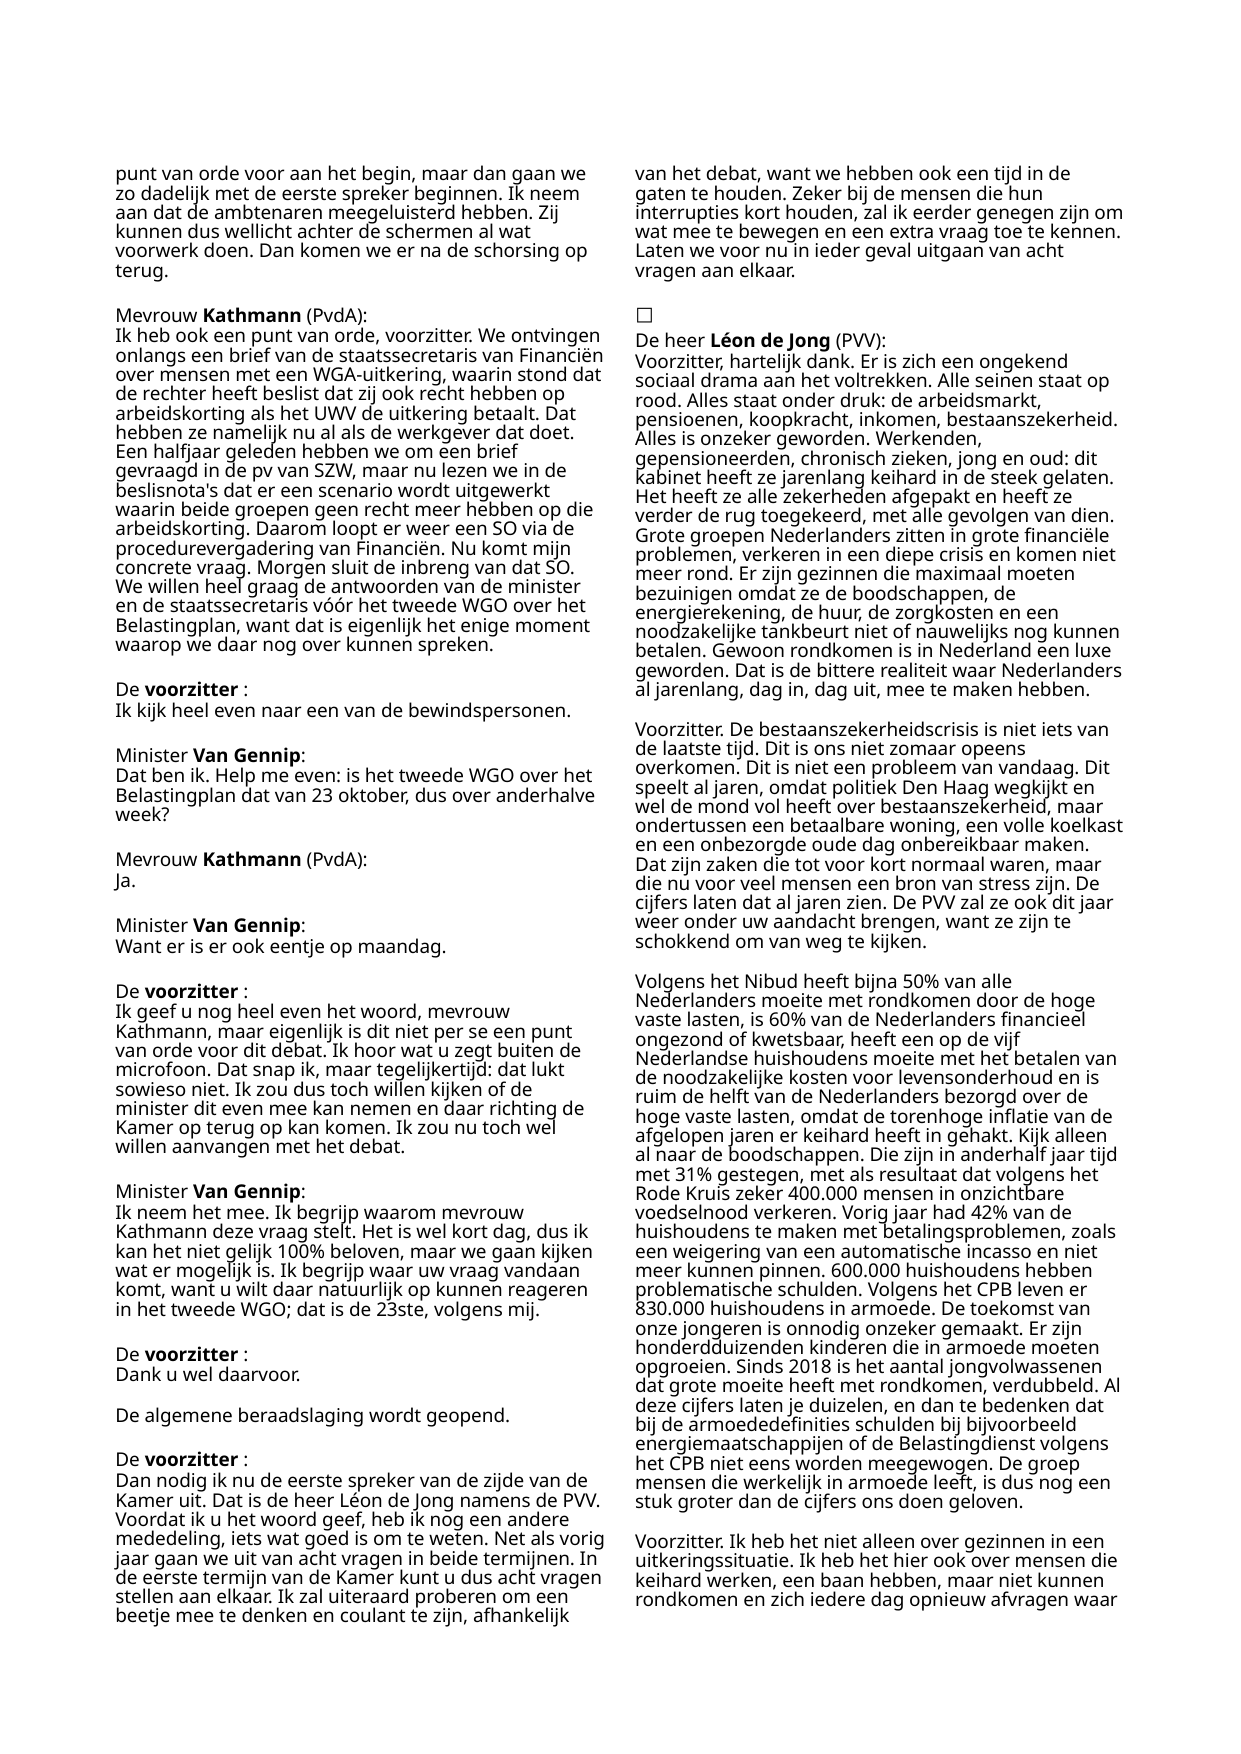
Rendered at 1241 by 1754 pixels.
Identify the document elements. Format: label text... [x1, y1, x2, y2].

text ⬜ [635, 302, 1125, 327]
text Minister Van Gennip: [115, 742, 605, 767]
text Mevrouw Kathmann (PvdA): [115, 846, 605, 872]
text Ik geef u nog heel even het woord, mevrouw Kathmann, maar eigenlijk is dit niet per se een punt van orde voor dit debat. Ik hoor wat u zegt buiten de microfoon. Dat snap ik, maar tegelijkertijd: dat lukt sowieso niet. Ik zou dus toch willen kijken of de minister dit even mee kan nemen en daar richting de Kamer op terug op kan komen. Ik zou nu toch wel willen aanvangen met het debat. [115, 1003, 605, 1158]
text Minister Van Gennip: [115, 1178, 605, 1204]
text van het debat, want we hebben ook een tijd in de gaten te houden. Zeker bij de mensen die hun interrupties kort houden, zal ik eerder genegen zijn om wat mee te bewegen en een extra vraag toe te kennen. Laten we voor nu in ieder geval uitgaan van acht vragen aan elkaar. [635, 165, 1125, 281]
text Dan nodig ik nu de eerste spreker van de zijde van de Kamer uit. Dat is de heer Léon de Jong namens de PVV. Voordat ik u het woord geef, heb ik nog een andere mededeling, iets wat goed is om te weten. Net als vorig jaar gaan we uit van acht vragen in beide termijnen. In de eerste termijn van de Kamer kunt u dus acht vragen stellen aan elkaar. Ik zal uiteraard proberen om een beetje mee te denken en coulant te zijn, afhankelijk [115, 1472, 605, 1627]
text Minister Van Gennip: [115, 912, 605, 938]
text Volgens het Nibud heeft bijna 50% van alle Nederlanders moeite met rondkomen door de hoge vaste lasten, is 60% van de Nederlanders financieel ongezond of kwetsbaar, heeft een op de vijf Nederlandse huishoudens moeite met het betalen van de noodzakelijke kosten voor levensonderhoud en is ruim de helft van de Nederlanders bezorgd over de hoge vaste lasten, omdat de torenhoge inflatie van de afgelopen jaren er keihard heeft in gehakt. Kijk alleen al naar de boodschappen. Die zijn in anderhalf jaar tijd met 31% gestegen, met als resultaat dat volgens het Rode Kruis zeker 400.000 mensen in onzichtbare voedselnood verkeren. Vorig jaar had 42% van de huishoudens te maken met betalingsproblemen, zoals een weigering van een automatische incasso en niet meer kunnen pinnen. 600.000 huishoudens hebben problematische schulden. Volgens het CPB leven er 830.000 huishoudens in armoede. De toekomst van onze jongeren is onnodig onzeker gemaakt. Er zijn honderdduizenden kinderen die in armoede moeten opgroeien. Sinds 2018 is het aantal jongvolwassenen dat grote moeite heeft met rondkomen, verdubbeld. Al deze cijfers laten je duizelen, en dan te bedenken dat bij de armoededefinities schulden bij bijvoorbeeld energiemaatschappijen of de Belastingdienst volgens het CPB niet eens worden meegewogen. De groep mensen die werkelijk in armoede leeft, is dus nog een stuk groter dan de cijfers ons doen geloven. [635, 973, 1125, 1512]
text De voorzitter : [115, 676, 605, 702]
text Voorzitter, hartelijk dank. Er is zich een ongekend sociaal drama aan het voltrekken. Alle seinen staat op rood. Alles staat onder druk: de arbeidsmarkt, pensioenen, koopkracht, inkomen, bestaanszekerheid. Alles is onzeker geworden. Werkenden, gepensioneerden, chronisch zieken, jong en oud: dit kabinet heeft ze jarenlang keihard in de steek gelaten. Het heeft ze alle zekerheden afgepakt en heeft ze verder de rug toegekeerd, met alle gevolgen van dien. Grote groepen Nederlanders zitten in grote financiële problemen, verkeren in een diepe crisis en komen niet meer rond. Er zijn gezinnen die maximaal moeten bezuinigen omdat ze de boodschappen, de energierekening, de huur, de zorgkosten en een noodzakelijke tankbeurt niet of nauwelijks nog kunnen betalen. Gewoon rondkomen is in Nederland een luxe geworden. Dat is de bittere realiteit waar Nederlanders al jarenlang, dag in, dag uit, mee te maken hebben. [635, 353, 1125, 700]
text De algemene beraadslaging wordt geopend. [115, 1407, 605, 1426]
text Ik neem het mee. Ik begrijp waarom mevrouw Kathmann deze vraag stelt. Het is wel kort dag, dus ik kan het niet gelijk 100% beloven, maar we gaan kijken wat er mogelijk is. Ik begrijp waar uw vraag vandaan komt, want u wilt daar natuurlijk op kunnen reageren in het tweede WGO; dat is de 23ste, volgens mij. [115, 1204, 605, 1320]
text Voorzitter. De bestaanszekerheidscrisis is niet iets van de laatste tijd. Dit is ons niet zomaar opeens overkomen. Dit is niet een probleem van vandaag. Dit speelt al jaren, omdat politiek Den Haag wegkijkt en wel de mond vol heeft over bestaanszekerheid, maar ondertussen een betaalbare woning, een volle koelkast en een onbezorgde oude dag onbereikbaar maken. Dat zijn zaken die tot voor kort normaal waren, maar die nu voor veel mensen een bron van stress zijn. De cijfers laten dat al jaren zien. De PVV zal ze ook dit jaar weer onder uw aandacht brengen, want ze zijn te schokkend om van weg te kijken. [635, 721, 1125, 952]
text Voorzitter. Ik heb het niet alleen over gezinnen in een uitkeringssituatie. Ik heb het hier ook over mensen die keihard werken, een baan hebben, maar niet kunnen rondkomen en zich iedere dag opnieuw afvragen waar [635, 1533, 1125, 1610]
text Dat ben ik. Help me even: is het tweede WGO over het Belastingplan dat van 23 oktober, dus over anderhalve week? [115, 767, 605, 825]
text Mevrouw Kathmann (PvdA): [115, 302, 605, 327]
text Dank u wel daarvoor. [115, 1366, 605, 1386]
text Ik heb ook een punt van orde, voorzitter. We ontvingen onlangs een brief van de staatssecretaris van Financiën over mensen met een WGA-uitkering, waarin stond dat de rechter heeft beslist dat zij ook recht hebben op arbeidskorting als het UWV de uitkering betaalt. Dat hebben ze namelijk nu al als de werkgever dat doet. Een halfjaar geleden hebben we om een brief gevraagd in de pv van SZW, maar nu lezen we in de beslisnota's dat er een scenario wordt uitgewerkt waarin beide groepen geen recht meer hebben op die arbeidskorting. Daarom loopt er weer een SO via de procedurevergadering van Financiën. Nu komt mijn concrete vraag. Morgen sluit de inbreng van dat SO. We willen heel graag de antwoorden van de minister en de staatssecretaris vóór het tweede WGO over het Belastingplan, want dat is eigenlijk het enige moment waarop we daar nog over kunnen spreken. [115, 327, 605, 655]
text punt van orde voor aan het begin, maar dan gaan we zo dadelijk met de eerste spreker beginnen. Ik neem aan dat de ambtenaren meegeluisterd hebben. Zij kunnen dus wellicht achter de schermen al wat voorwerk doen. Dan komen we er na de schorsing op terug. [115, 165, 605, 281]
text De voorzitter : [115, 978, 605, 1003]
text De voorzitter : [115, 1341, 605, 1366]
text Want er is er ook eentje op maandag. [115, 938, 605, 957]
text De voorzitter : [115, 1447, 605, 1472]
text Ik kijk heel even naar een van de bewindspersonen. [115, 702, 605, 721]
text Ja. [115, 872, 605, 891]
text De heer Léon de Jong (PVV): [635, 327, 1125, 353]
